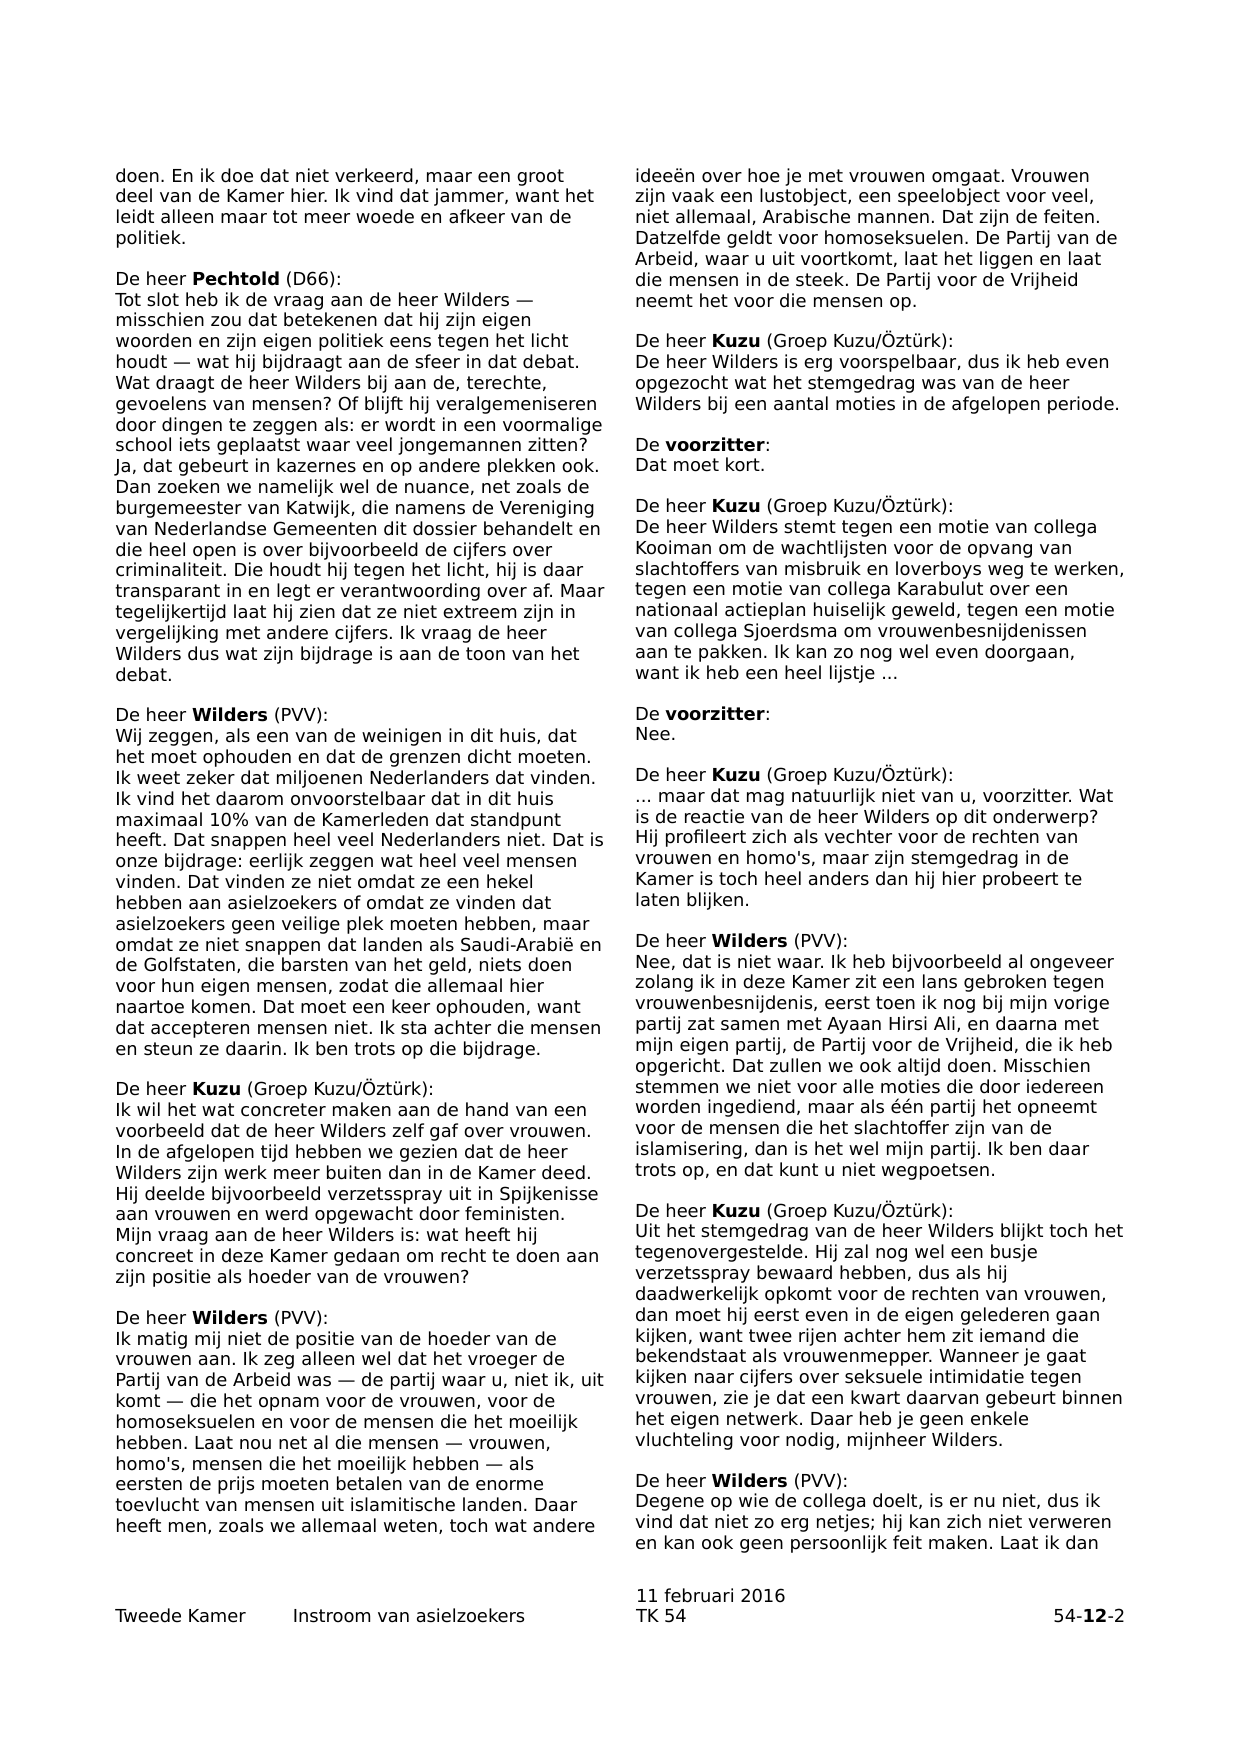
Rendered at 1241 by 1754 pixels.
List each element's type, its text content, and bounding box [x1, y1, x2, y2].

text De voorzitter: [635, 703, 1125, 724]
text De heer Wilders stemt tegen een motie van collega Kooiman om de wachtlijsten voor de opvang van slachtoffers van misbruik en loverboys weg te werken, tegen een motie van collega Karabulut over een nationaal actieplan huiselijk geweld, tegen een motie van collega Sjoerdsma om vrouwenbesnijdenissen aan te pakken. Ik kan zo nog wel even doorgaan, want ik heb een heel lijstje ... [635, 517, 1125, 683]
text Nee, dat is niet waar. Ik heb bijvoorbeeld al ongeveer zolang ik in deze Kamer zit een lans gebroken tegen vrouwenbesnijdenis, eerst toen ik nog bij mijn vorige partij zat samen met Ayaan Hirsi Ali, en daarna met mijn eigen partij, de Partij voor de Vrijheid, die ik heb opgericht. Dat zullen we ook altijd doen. Misschien stemmen we niet voor alle moties die door iedereen worden ingediend, maar als één partij het opneemt voor de mensen die het slachtoffer zijn van de islamisering, dan is het wel mijn partij. Ik ben daar trots op, en dat kunt u niet wegpoetsen. [635, 951, 1125, 1181]
text De heer Pechtold (D66): [115, 269, 605, 289]
text De voorzitter: [635, 434, 1125, 455]
text De heer Kuzu (Groep Kuzu/Öztürk): [635, 331, 1125, 352]
text Ik matig mij niet de positie van de hoeder van de vrouwen aan. Ik zeg alleen wel dat het vroeger de Partij van de Arbeid was — de partij waar u, niet ik, uit komt — die het opnam voor de vrouwen, voor de homoseksuelen en voor de mensen die het moeilijk hebben. Laat nou net al die mensen — vrouwen, homo's, mensen die het moeilijk hebben — als eersten de prijs moeten betalen van de enorme toevlucht van mensen uit islamitische landen. Daar heeft men, zoals we allemaal weten, toch wat andere [115, 1328, 605, 1537]
text De heer Wilders (PVV): [115, 705, 605, 726]
text De heer Wilders is erg voorspelbaar, dus ik heb even opgezocht wat het stemgedrag was van de heer Wilders bij een aantal moties in de afgelopen periode. [635, 352, 1125, 414]
text ... maar dat mag natuurlijk niet van u, voorzitter. Wat is de reactie van de heer Wilders op dit onderwerp? Hij profileert zich als vechter voor de rechten van vrouwen en homo's, maar zijn stemgedrag in de Kamer is toch heel anders dan hij hier probeert te laten blijken. [635, 786, 1125, 911]
text Dat moet kort. [635, 455, 1125, 476]
text ideeën over hoe je met vrouwen omgaat. Vrouwen zijn vaak een lustobject, een speelobject voor veel, niet allemaal, Arabische mannen. Dat zijn de feiten. Datzelfde geldt voor homoseksuelen. De Partij van de Arbeid, waar u uit voortkomt, laat het liggen en laat die mensen in de steek. De Partij voor de Vrijheid neemt het voor die mensen op. [635, 165, 1125, 311]
text Uit het stemgedrag van de heer Wilders blijkt toch het tegenovergestelde. Hij zal nog wel een busje verzetsspray bewaard hebben, dus als hij daadwerkelijk opkomt voor de rechten van vrouwen, dan moet hij eerst even in de eigen gelederen gaan kijken, want twee rijen achter hem zit iemand die bekendstaat als vrouwenmepper. Wanneer je gaat kijken naar cijfers over seksuele intimidatie tegen vrouwen, zie je dat een kwart daarvan gebeurt binnen het eigen netwerk. Daar heb je geen enkele vluchteling voor nodig, mijnheer Wilders. [635, 1221, 1125, 1450]
text De heer Kuzu (Groep Kuzu/Öztürk): [115, 1079, 605, 1100]
text De heer Kuzu (Groep Kuzu/Öztürk): [635, 1201, 1125, 1221]
text doen. En ik doe dat niet verkeerd, maar een groot deel van de Kamer hier. Ik vind dat jammer, want het leidt alleen maar tot meer woede en afkeer van de politiek. [115, 165, 605, 249]
text Nee. [635, 724, 1125, 745]
text De heer Wilders (PVV): [635, 1470, 1125, 1491]
text Wij zeggen, als een van de weinigen in dit huis, dat het moet ophouden en dat de grenzen dicht moeten. Ik weet zeker dat miljoenen Nederlanders dat vinden. Ik vind het daarom onvoorstelbaar dat in dit huis maximaal 10% van de Kamerleden dat standpunt heeft. Dat snappen heel veel Nederlanders niet. Dat is onze bijdrage: eerlijk zeggen wat heel veel mensen vinden. Dat vinden ze niet omdat ze een hekel hebben aan asielzoekers of omdat ze vinden dat asielzoekers geen veilige plek moeten hebben, maar omdat ze niet snappen dat landen als Saudi-Arabië en de Golfstaten, die barsten van het geld, niets doen voor hun eigen mensen, zodat die allemaal hier naartoe komen. Dat moet een keer ophouden, want dat accepteren mensen niet. Ik sta achter die mensen en steun ze daarin. Ik ben trots op die bijdrage. [115, 726, 605, 1059]
text Degene op wie de collega doelt, is er nu niet, dus ik vind dat niet zo erg netjes; hij kan zich niet verweren en kan ook geen persoonlijk feit maken. Laat ik dan [635, 1491, 1125, 1554]
text De heer Wilders (PVV): [115, 1307, 605, 1328]
text Tot slot heb ik de vraag aan de heer Wilders — misschien zou dat betekenen dat hij zijn eigen woorden en zijn eigen politiek eens tegen het licht houdt — wat hij bijdraagt aan de sfeer in dat debat. Wat draagt de heer Wilders bij aan de, terechte, gevoelens van mensen? Of blijft hij veralgemeniseren door dingen te zeggen als: er wordt in een voormalige school iets geplaatst waar veel jongemannen zitten? Ja, dat gebeurt in kazernes en op andere plekken ook. Dan zoeken we namelijk wel de nuance, net zoals de burgemeester van Katwijk, die namens de Vereniging van Nederlandse Gemeenten dit dossier behandelt en die heel open is over bijvoorbeeld de cijfers over criminaliteit. Die houdt hij tegen het licht, hij is daar transparant in en legt er verantwoording over af. Maar tegelijkertijd laat hij zien dat ze niet extreem zijn in vergelijking met andere cijfers. Ik vraag de heer Wilders dus wat zijn bijdrage is aan de toon van het debat. [115, 289, 605, 685]
text De heer Wilders (PVV): [635, 931, 1125, 951]
text De heer Kuzu (Groep Kuzu/Öztürk): [635, 765, 1125, 786]
text Ik wil het wat concreter maken aan de hand van een voorbeeld dat de heer Wilders zelf gaf over vrouwen. In de afgelopen tijd hebben we gezien dat de heer Wilders zijn werk meer buiten dan in de Kamer deed. Hij deelde bijvoorbeeld verzetsspray uit in Spijkenisse aan vrouwen en werd opgewacht door feministen. Mijn vraag aan de heer Wilders is: wat heeft hij concreet in deze Kamer gedaan om recht te doen aan zijn positie als hoeder van de vrouwen? [115, 1100, 605, 1287]
text De heer Kuzu (Groep Kuzu/Öztürk): [635, 496, 1125, 517]
